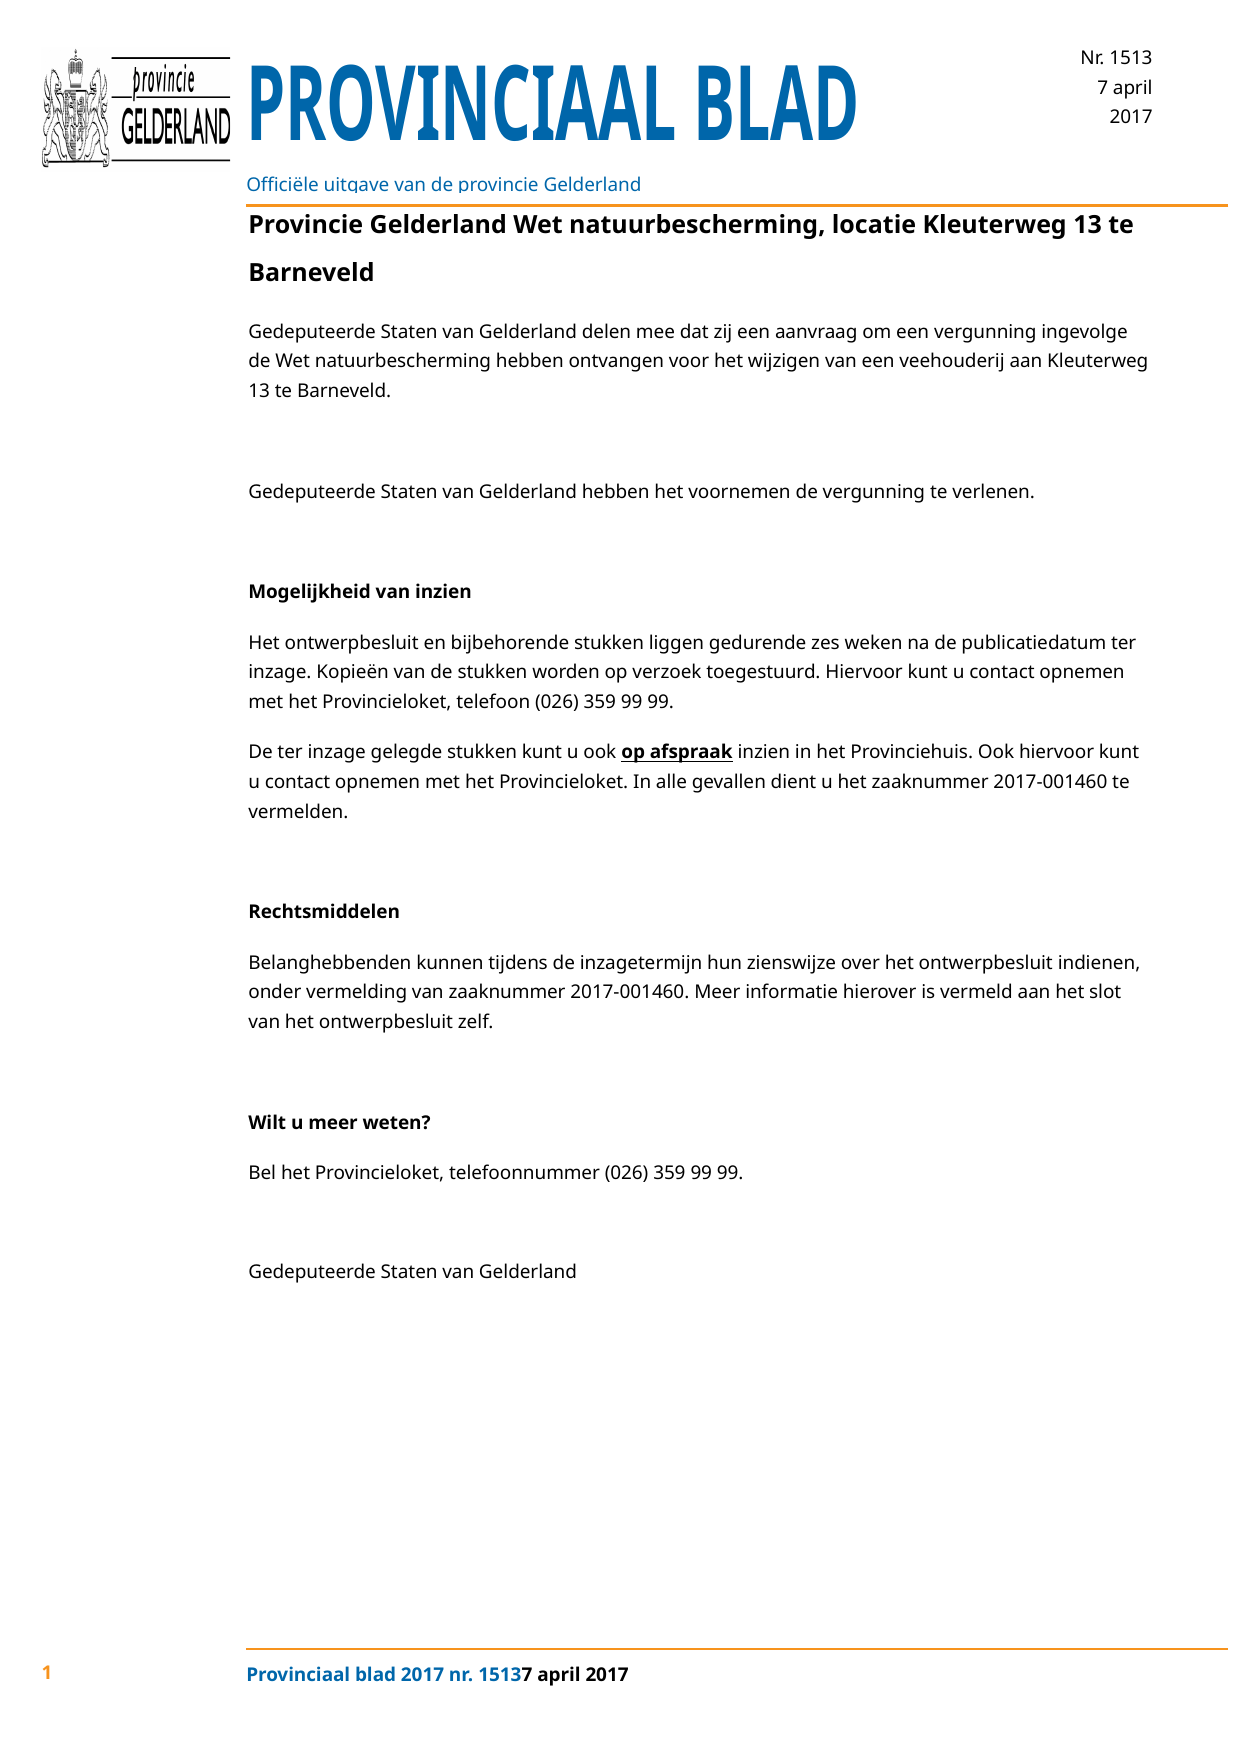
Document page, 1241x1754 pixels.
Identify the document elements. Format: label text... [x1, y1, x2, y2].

text Gedeputeerde Staten van Gelderland hebben het voornemen de vergunning te verlenen. [248, 478, 1152, 504]
picture [41, 47, 231, 172]
text Provincie Gelderland Wet natuurbescherming, locatie Kleuterweg 13 te Barneveld [248, 207, 1152, 288]
text Mogelijkheid van inzien [248, 579, 1152, 604]
text Het ontwerpbesluit en bijbehorende stukken liggen gedurende zes weken na de publicatiedatum ter inzage. Kopieën van de stukken worden op verzoek toegestuurd. Hiervoor kunt u contact opnemen met het Provincieloket, telefoon (026) 359 99 99. [248, 629, 1152, 714]
text Belanghebbenden kunnen tijdens de inzagetermijn hun zienswijze over het ontwerpbesluit indienen, onder vermelding van zaaknummer 2017-001460. Meer informatie hierover is vermeld aan het slot van het ontwerpbesluit zelf. [248, 949, 1152, 1034]
text Gedeputeerde Staten van Gelderland delen mee dat zij een aanvraag om een vergunning ingevolge de Wet natuurbescherming hebben ontvangen voor het wijzigen van een veehouderij aan Kleuterweg 13 te Barneveld. [248, 318, 1152, 403]
text De ter inzage gelegde stukken kunt u ook op afspraak inzien in het Provinciehuis. Ook hiervoor kunt u contact opnemen met het Provincieloket. In alle gevallen dient u het zaaknummer 2017-001460 te vermelden. [248, 739, 1152, 824]
text Gedeputeerde Staten van Gelderland [248, 1258, 1152, 1283]
text Wilt u meer weten? [248, 1109, 1152, 1135]
text Rechtsmiddelen [248, 899, 1152, 924]
text Bel het Provincieloket, telefoonnummer (026) 359 99 99. [248, 1159, 1152, 1185]
